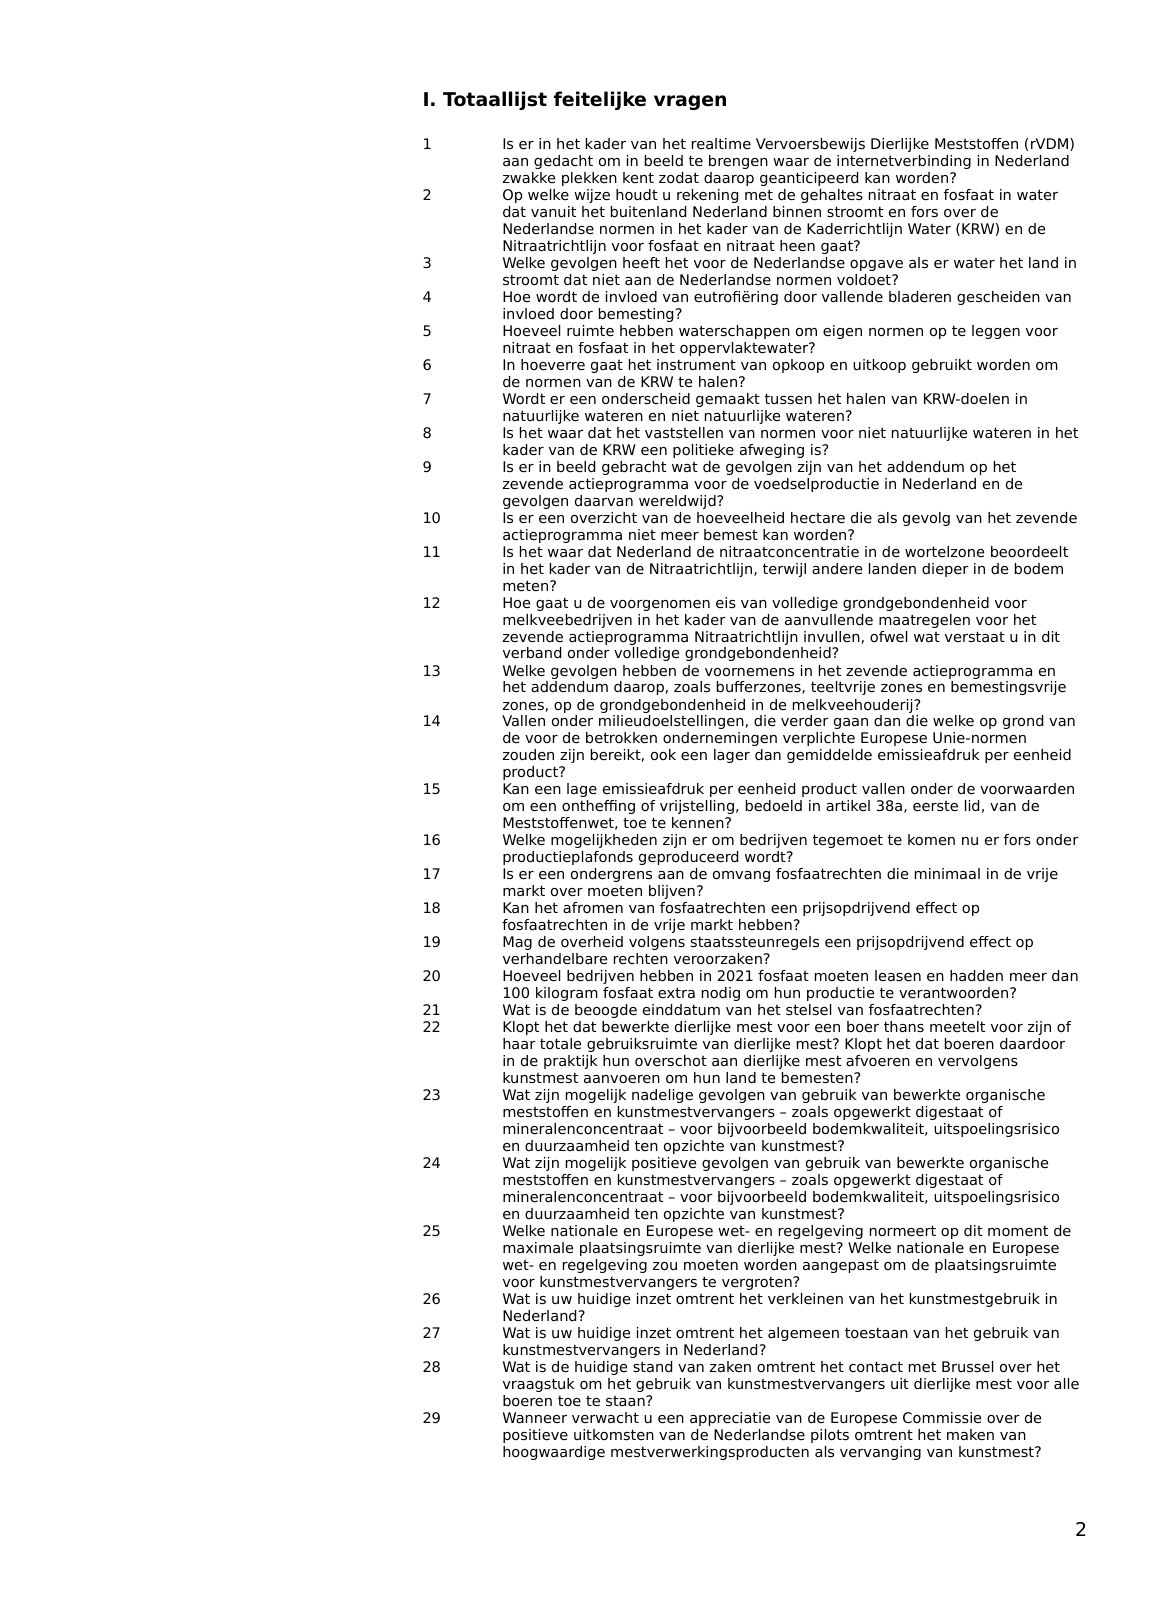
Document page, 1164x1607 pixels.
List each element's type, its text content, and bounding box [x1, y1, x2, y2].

table_cell Wat is de beoogde einddatum van het stelsel van fosfaatrechten? [496, 1002, 1087, 1019]
table_cell Mag de overheid volgens staatssteunregels een prijsopdrijvend effect op verhandelbare rechten veroorzaken? [496, 934, 1087, 968]
subtitle I. Totaallijst feitelijke vragen [422, 89, 1087, 111]
table_cell 15 [422, 781, 496, 832]
table_cell 24 [422, 1155, 496, 1223]
table_cell Kan een lage emissieafdruk per eenheid product vallen onder de voorwaarden om een ontheffing of vrijstelling, bedoeld in artikel 38a, eerste lid, van de Meststoffenwet, toe te kennen? [496, 781, 1087, 832]
table_cell Wat is uw huidige inzet omtrent het algemeen toestaan van het gebruik van kunstmestvervangers in Nederland? [496, 1325, 1087, 1358]
table_cell 27 [422, 1325, 496, 1358]
table_cell Is er een ondergrens aan de omvang fosfaatrechten die minimaal in de vrije markt over moeten blijven? [496, 866, 1087, 900]
table_cell 14 [422, 713, 496, 781]
table_cell Wat is de huidige stand van zaken omtrent het contact met Brussel over het vraagstuk om het gebruik van kunstmestvervangers uit dierlijke mest voor alle boeren toe te staan? [496, 1359, 1087, 1409]
table_cell Wat zijn mogelijk nadelige gevolgen van gebruik van bewerkte organische meststoffen en kunstmestvervangers – zoals opgewerkt digestaat of mineralenconcentraat – voor bijvoorbeeld bodemkwaliteit, uitspoelingsrisico en duurzaamheid ten opzichte van kunstmest? [496, 1087, 1087, 1155]
table_cell 22 [422, 1019, 496, 1087]
table_cell 6 [422, 357, 496, 391]
table_cell Wat is uw huidige inzet omtrent het verkleinen van het kunstmestgebruik in Nederland? [496, 1291, 1087, 1324]
table_cell Vallen onder milieudoelstellingen, die verder gaan dan die welke op grond van de voor de betrokken ondernemingen verplichte Europese Unie-normen zouden zijn bereikt, ook een lager dan gemiddelde emissieafdruk per eenheid product? [496, 713, 1087, 781]
table_cell Hoeveel bedrijven hebben in 2021 fosfaat moeten leasen en hadden meer dan 100 kilogram fosfaat extra nodig om hun productie te verantwoorden? [496, 968, 1087, 1002]
table_cell Is het waar dat het vaststellen van normen voor niet natuurlijke wateren in het kader van de KRW een politieke afweging is? [496, 425, 1087, 459]
table_cell Wordt er een onderscheid gemaakt tussen het halen van KRW-doelen in natuurlijke wateren en niet natuurlijke wateren? [496, 391, 1087, 425]
table_cell 26 [422, 1291, 496, 1324]
table_cell Welke mogelijkheden zijn er om bedrijven tegemoet te komen nu er fors onder productieplafonds geproduceerd wordt? [496, 832, 1087, 866]
table_cell Hoeveel ruimte hebben waterschappen om eigen normen op te leggen voor nitraat en fosfaat in het oppervlaktewater? [496, 323, 1087, 357]
table_cell Is er in beeld gebracht wat de gevolgen zijn van het addendum op het zevende actieprogramma voor de voedselproductie in Nederland en de gevolgen daarvan wereldwijd? [496, 459, 1087, 509]
table_cell 8 [422, 425, 496, 459]
table_cell Welke nationale en Europese wet- en regelgeving normeert op dit moment de maximale plaatsingsruimte van dierlijke mest? Welke nationale en Europese wet- en regelgeving zou moeten worden aangepast om de plaatsingsruimte voor kunstmestvervangers te vergroten? [496, 1223, 1087, 1291]
table_cell Wat zijn mogelijk positieve gevolgen van gebruik van bewerkte organische meststoffen en kunstmestvervangers – zoals opgewerkt digestaat of mineralenconcentraat – voor bijvoorbeeld bodemkwaliteit, uitspoelingsrisico en duurzaamheid ten opzichte van kunstmest? [496, 1155, 1087, 1223]
table_cell 16 [422, 832, 496, 866]
table_cell Wanneer verwacht u een appreciatie van de Europese Commissie over de positieve uitkomsten van de Nederlandse pilots omtrent het maken van hoogwaardige mestverwerkingsproducten als vervanging van kunstmest? [496, 1410, 1087, 1460]
table_cell 21 [422, 1002, 496, 1019]
table_cell Hoe wordt de invloed van eutrofiëring door vallende bladeren gescheiden van invloed door bemesting? [496, 289, 1087, 323]
table_cell 4 [422, 289, 496, 323]
table_cell 29 [422, 1410, 496, 1460]
table_cell Hoe gaat u de voorgenomen eis van volledige grondgebondenheid voor melkveebedrijven in het kader van de aanvullende maatregelen voor het zevende actieprogramma Nitraatrichtlijn invullen, ofwel wat verstaat u in dit verband onder volledige grondgebondenheid? [496, 595, 1087, 662]
table_cell Kan het afromen van fosfaatrechten een prijsopdrijvend effect op fosfaatrechten in de vrije markt hebben? [496, 900, 1087, 934]
table_cell Klopt het dat bewerkte dierlijke mest voor een boer thans meetelt voor zijn of haar totale gebruiksruimte van dierlijke mest? Klopt het dat boeren daardoor in de praktijk hun overschot aan dierlijke mest afvoeren en vervolgens kunstmest aanvoeren om hun land te bemesten? [496, 1019, 1087, 1087]
table_cell 19 [422, 934, 496, 968]
table_cell 25 [422, 1223, 496, 1291]
table_cell Welke gevolgen hebben de voornemens in het zevende actieprogramma en het addendum daarop, zoals bufferzones, teeltvrije zones en bemestingsvrije zones, op de grondgebondenheid in de melkveehouderij? [496, 663, 1087, 713]
table_cell 9 [422, 459, 496, 509]
table_cell Op welke wijze houdt u rekening met de gehaltes nitraat en fosfaat in water dat vanuit het buitenland Nederland binnen stroomt en fors over de Nederlandse normen in het kader van de Kaderrichtlijn Water (KRW) en de Nitraatrichtlijn voor fosfaat en nitraat heen gaat? [496, 187, 1087, 255]
table_cell 18 [422, 900, 496, 934]
table_cell 13 [422, 663, 496, 713]
table_cell Welke gevolgen heeft het voor de Nederlandse opgave als er water het land in stroomt dat niet aan de Nederlandse normen voldoet? [496, 255, 1087, 289]
table_cell 17 [422, 866, 496, 900]
table_cell In hoeverre gaat het instrument van opkoop en uitkoop gebruikt worden om de normen van de KRW te halen? [496, 357, 1087, 391]
table_cell 7 [422, 391, 496, 425]
table_cell 3 [422, 255, 496, 289]
table_cell Is er een overzicht van de hoeveelheid hectare die als gevolg van het zevende actieprogramma niet meer bemest kan worden? [496, 510, 1087, 543]
table_cell 10 [422, 510, 496, 543]
table_cell 28 [422, 1359, 496, 1409]
table_cell Is het waar dat Nederland de nitraatconcentratie in de wortelzone beoordeelt in het kader van de Nitraatrichtlijn, terwijl andere landen dieper in de bodem meten? [496, 544, 1087, 594]
table_cell 12 [422, 595, 496, 662]
table_cell 11 [422, 544, 496, 594]
table_header Is er in het kader van het realtime Vervoersbewijs Dierlijke Meststoffen (rVDM) aan gedacht om in beeld te brengen waar de internetverbinding in Nederland zwakke plekken kent zodat daarop geanticipeerd kan worden? [496, 136, 1087, 187]
table_cell 23 [422, 1087, 496, 1155]
table_header 1 [422, 136, 496, 187]
table_cell 5 [422, 323, 496, 357]
table_cell 2 [422, 187, 496, 255]
table_cell 20 [422, 968, 496, 1002]
